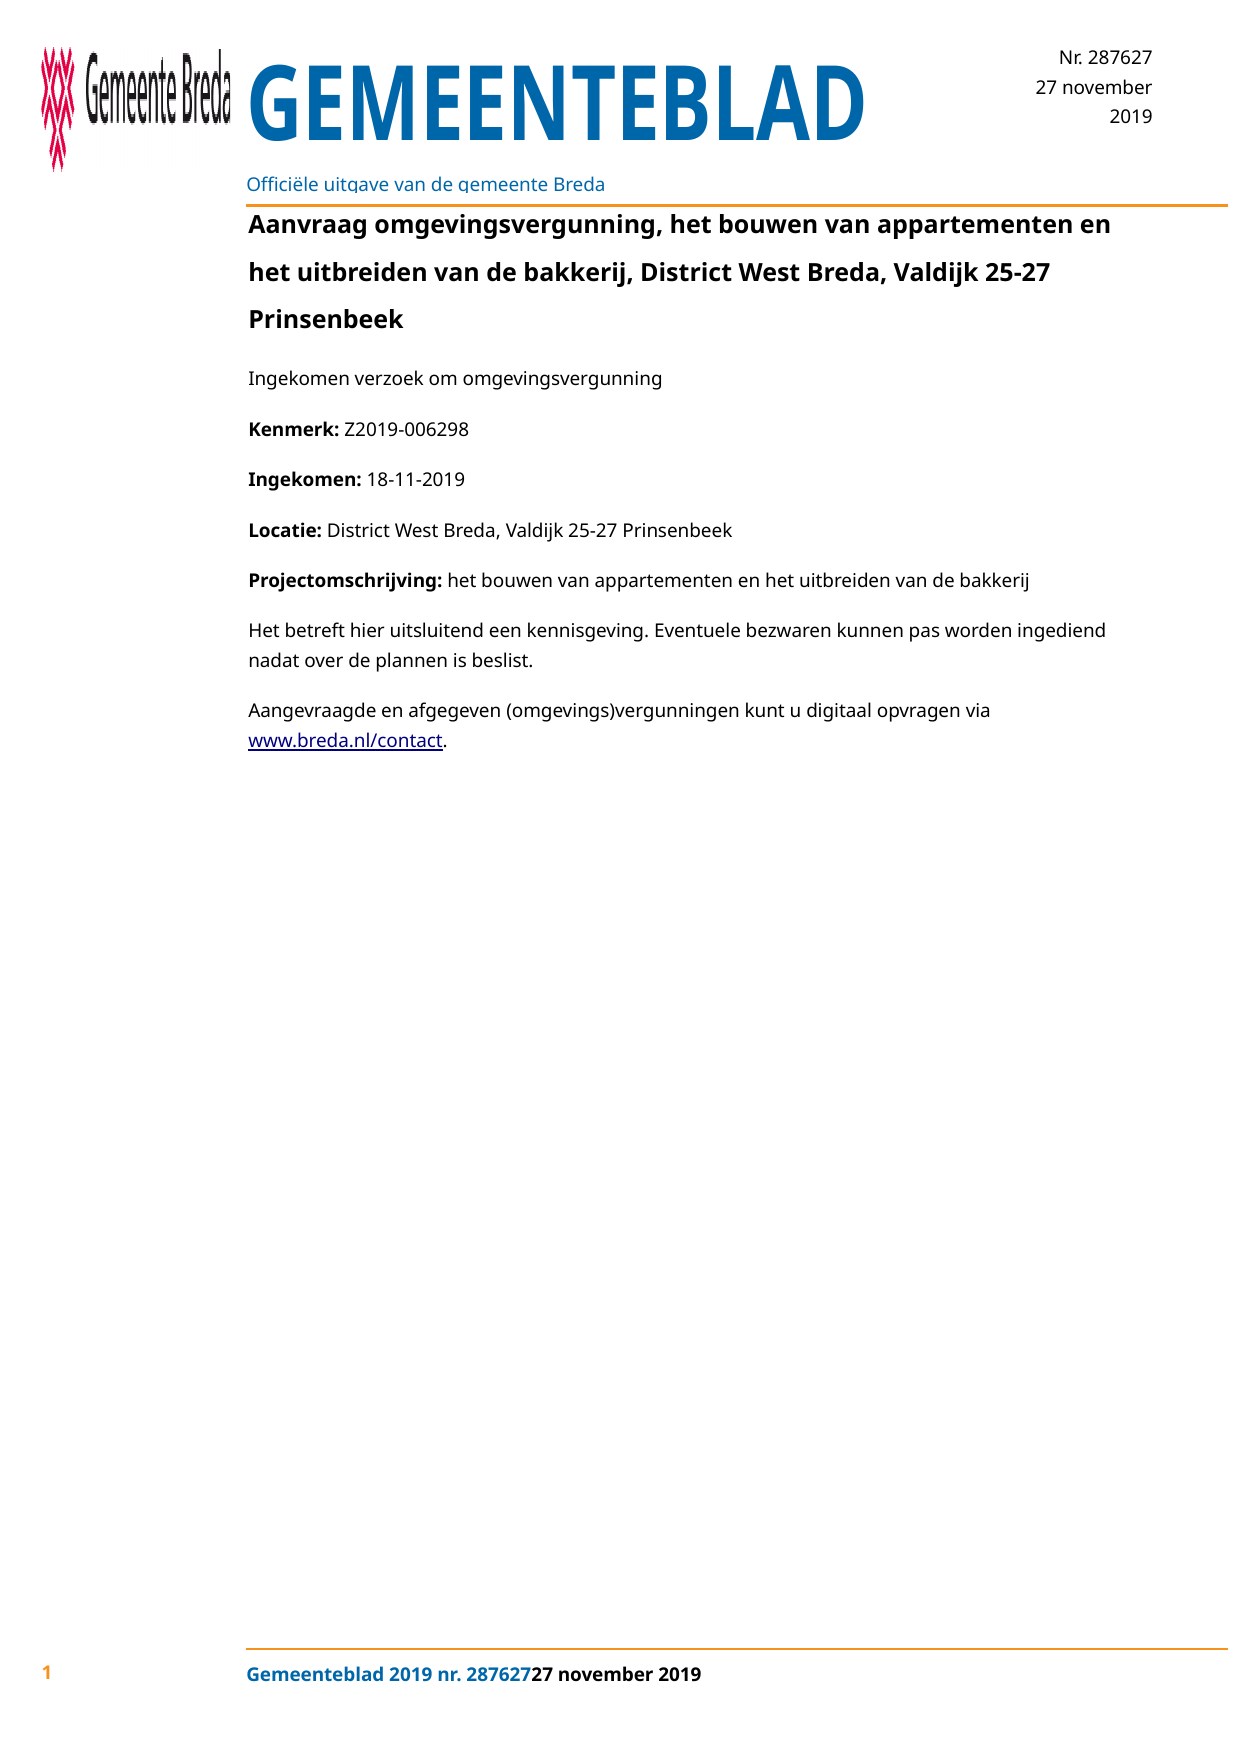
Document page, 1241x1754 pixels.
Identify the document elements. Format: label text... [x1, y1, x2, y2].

picture [41, 47, 231, 172]
text Locatie: District West Breda, Valdijk 25-27 Prinsenbeek [248, 517, 1152, 542]
text Ingekomen: 18-11-2019 [248, 466, 1152, 492]
text Aangevraagde en afgegeven (omgevings)vergunningen kunt u digitaal opvragen via www.breda.nl/contact. [248, 698, 1152, 753]
text Projectomschrijving: het bouwen van appartementen en het uitbreiden van de bakkerij [248, 567, 1152, 593]
text Het betreft hier uitsluitend een kennisgeving. Eventuele bezwaren kunnen pas worden ingediend nadat over de plannen is beslist. [248, 618, 1152, 673]
text Kenmerk: Z2019-006298 [248, 416, 1152, 442]
text Aanvraag omgevingsvergunning, het bouwen van appartementen en het uitbreiden van de bakkerij, District West Breda, Valdijk 25-27 Prinsenbeek [248, 207, 1152, 336]
text Ingekomen verzoek om omgevingsvergunning [248, 366, 1152, 391]
